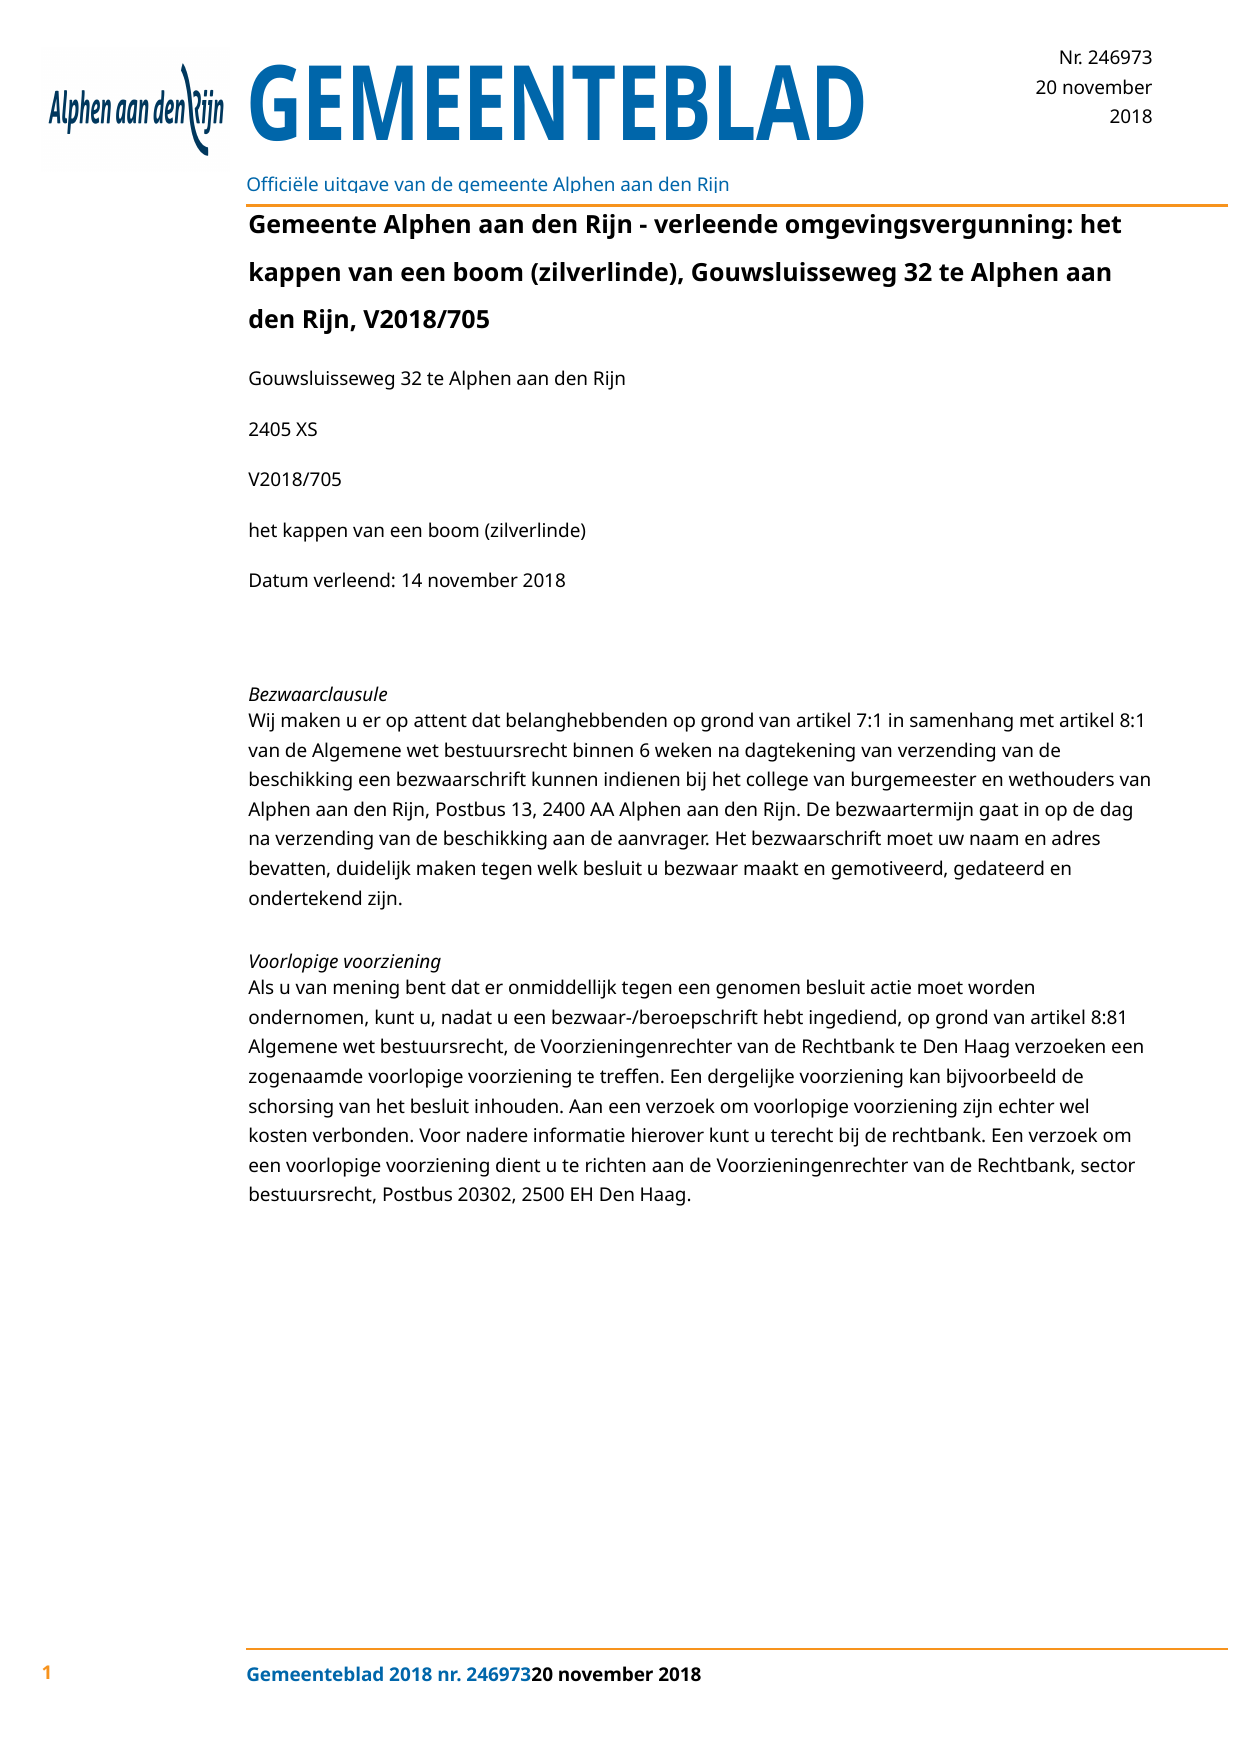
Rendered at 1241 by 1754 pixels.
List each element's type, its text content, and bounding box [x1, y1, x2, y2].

text 2405 XS [248, 416, 1152, 442]
picture [41, 47, 231, 172]
text Voorlopige voorziening [248, 949, 1152, 974]
text Als u van mening bent dat er onmiddellijk tegen een genomen besluit actie moet worden ondernomen, kunt u, nadat u een bezwaar-/beroepschrift hebt ingediend, op grond van artikel 8:81 Algemene wet bestuursrecht, de Voorzieningenrechter van de Rechtbank te Den Haag verzoeken een zogenaamde voorlopige voorziening te treffen. Een dergelijke voorziening kan bijvoorbeeld de schorsing van het besluit inhouden. Aan een verzoek om voorlopige voorziening zijn echter wel kosten verbonden. Voor nadere informatie hierover kunt u terecht bij de rechtbank. Een verzoek om een voorlopige voorziening dient u te richten aan de Voorzieningenrechter van de Rechtbank, sector bestuursrecht, Postbus 20302, 2500 EH Den Haag. [248, 974, 1152, 1207]
text Wij maken u er op attent dat belanghebbenden op grond van artikel 7:1 in samenhang met artikel 8:1 van de Algemene wet bestuursrecht binnen 6 weken na dagtekening van verzending van de beschikking een bezwaarschrift kunnen indienen bij het college van burgemeester en wethouders van Alphen aan den Rijn, Postbus 13, 2400 AA Alphen aan den Rijn. De bezwaartermijn gaat in op de dag na verzending van de beschikking aan de aanvrager. Het bezwaarschrift moet uw naam en adres bevatten, duidelijk maken tegen welk besluit u bezwaar maakt en gemotiveerd, gedateerd en ondertekend zijn. [248, 707, 1152, 911]
text Gemeente Alphen aan den Rijn - verleende omgevingsvergunning: het kappen van een boom (zilverlinde), Gouwsluisseweg 32 te Alphen aan den Rijn, V2018/705 [248, 207, 1152, 336]
text het kappen van een boom (zilverlinde) [248, 517, 1152, 542]
text Bezwaarclausule [248, 682, 1152, 707]
text Gouwsluisseweg 32 te Alphen aan den Rijn [248, 366, 1152, 391]
text V2018/705 [248, 466, 1152, 492]
text Datum verleend: 14 november 2018 [248, 567, 1152, 593]
